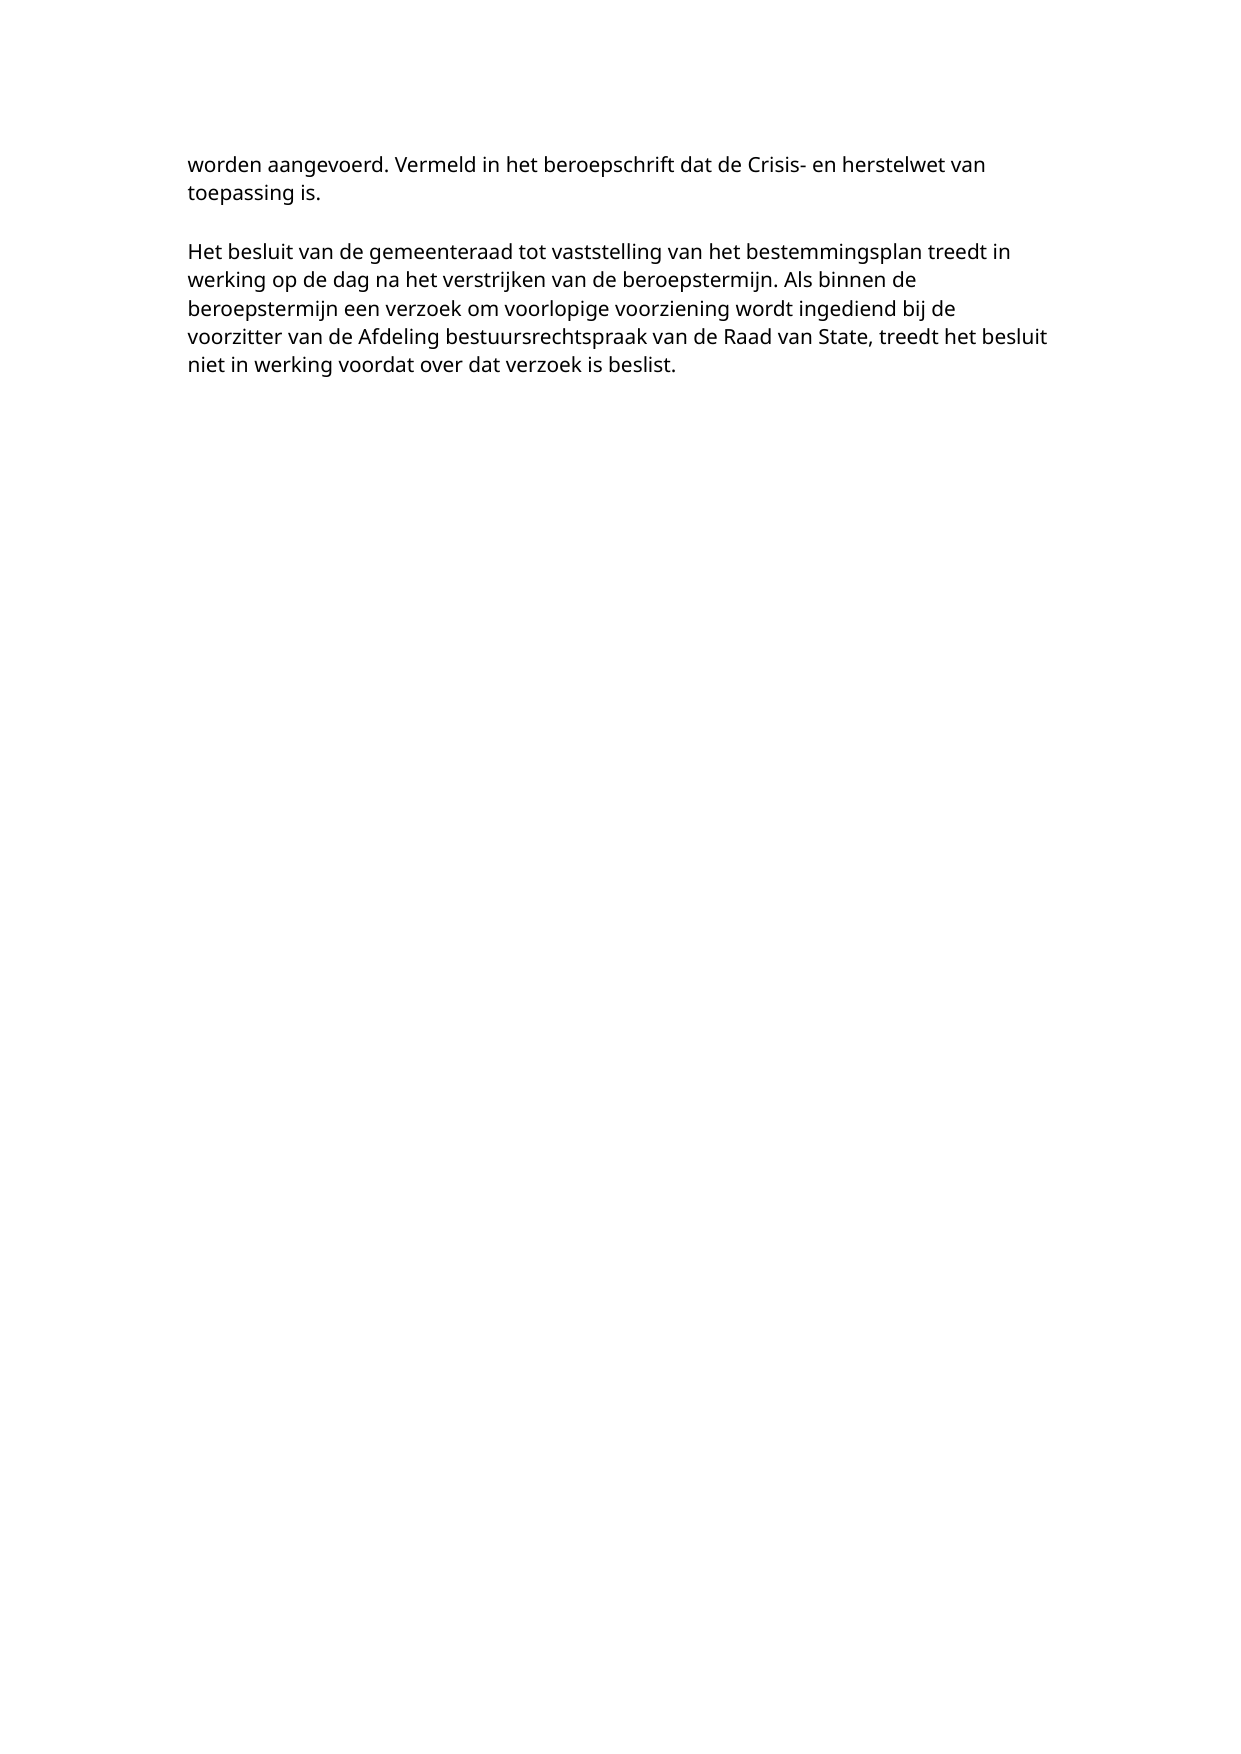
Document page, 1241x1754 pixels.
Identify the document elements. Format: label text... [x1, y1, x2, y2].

text Het besluit van de gemeenteraad tot vaststelling van het bestemmingsplan treedt in werking op de dag na het verstrijken van de beroepstermijn. Als binnen de beroepstermijn een verzoek om voorlopige voorziening wordt ingediend bij de voorzitter van de Afdeling bestuursrechtspraak van de Raad van State, treedt het besluit niet in werking voordat over dat verzoek is beslist. [187, 237, 1053, 379]
text worden aangevoerd. Vermeld in het beroepschrift dat de Crisis- en herstelwet van toepassing is. [187, 150, 1053, 207]
